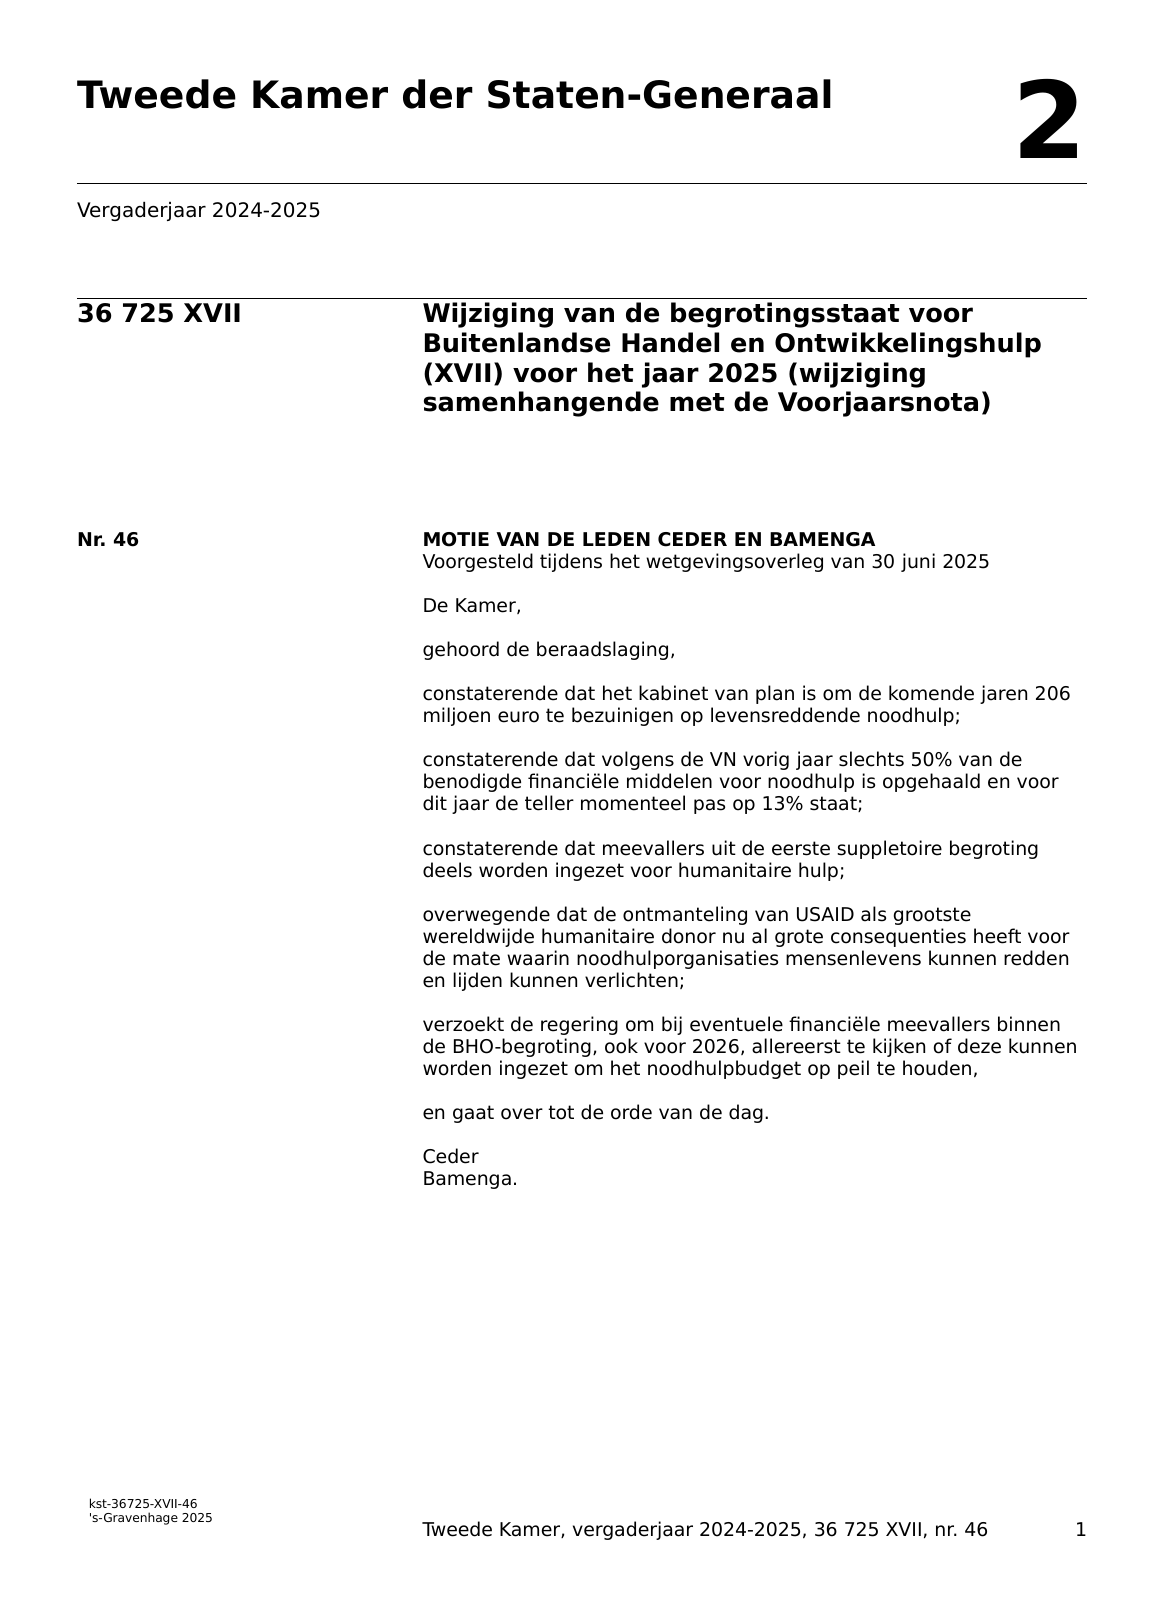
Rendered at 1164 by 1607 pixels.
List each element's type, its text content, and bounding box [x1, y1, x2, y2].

text Bamenga. [422, 1168, 1087, 1190]
text 's-Gravenhage 2025 [88, 1511, 323, 1525]
text constaterende dat meevallers uit de eerste suppletoire begroting deels worden ingezet voor humanitaire hulp; [422, 837, 1087, 881]
text en gaat over tot de orde van de dag. [422, 1102, 1087, 1124]
text overwegende dat de ontmanteling van USAID als grootste wereldwijde humanitaire donor nu al grote consequenties heeft voor de mate waarin noodhulporganisaties mensenlevens kunnen redden en lijden kunnen verlichten; [422, 904, 1087, 992]
text Ceder [422, 1146, 1087, 1168]
subtitle Nr. 46 MOTIE VAN DE LEDEN CEDER EN BAMENGA [77, 529, 1087, 551]
table_cell Vergaderjaar 2024-2025 [77, 184, 1087, 298]
text constaterende dat het kabinet van plan is om de komende jaren 206 miljoen euro te bezuinigen op levensreddende noodhulp; [422, 683, 1087, 727]
table_header 2 [886, 59, 1087, 183]
text De Kamer, [422, 595, 1087, 617]
text constaterende dat volgens de VN vorig jaar slechts 50% van de benodigde financiële middelen voor noodhulp is opgehaald en voor dit jaar de teller momenteel pas op 13% staat; [422, 749, 1087, 815]
text verzoekt de regering om bij eventuele financiële meevallers binnen de BHO-begroting, ook voor 2026, allereerst te kijken of deze kunnen worden ingezet om het noodhulpbudget op peil te houden, [422, 1014, 1087, 1080]
table_header Tweede Kamer der Staten-Generaal [77, 59, 886, 183]
subtitle 36 725 XVII Wijziging van de begrotingsstaat voor Buitenlandse Handel en Ontwikkelingshulp (XVII) voor het jaar 2025 (wijziging samenhangende met de Voorjaarsnota) [77, 299, 1087, 418]
text Voorgesteld tijdens het wetgevingsoverleg van 30 juni 2025 [422, 551, 1087, 573]
text gehoord de beraadslaging, [422, 639, 1087, 661]
text kst-36725-XVII-46 [88, 1497, 323, 1511]
